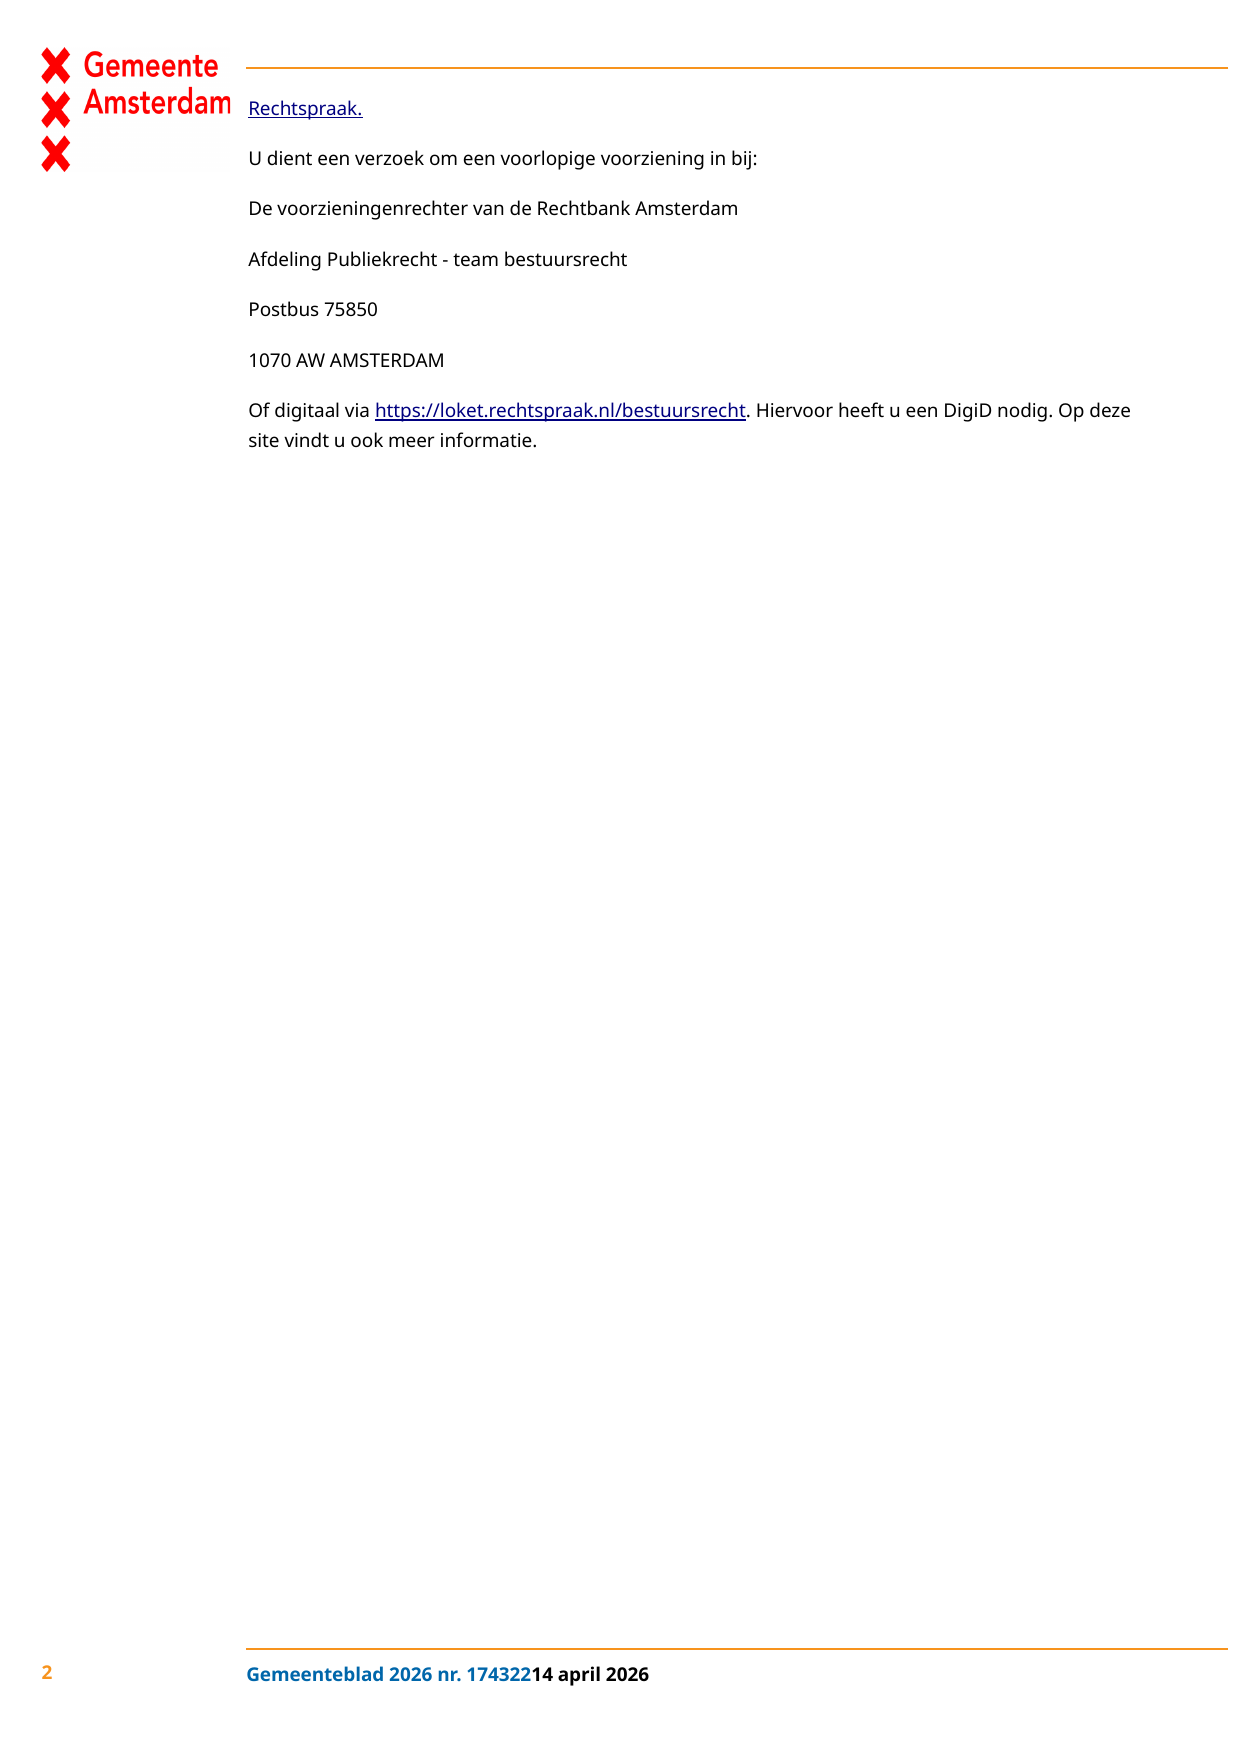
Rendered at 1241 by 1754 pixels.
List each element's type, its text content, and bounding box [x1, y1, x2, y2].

text Of digitaal via https://loket.rechtspraak.nl/bestuursrecht. Hiervoor heeft u een DigiD nodig. Op deze site vindt u ook meer informatie. [248, 397, 1152, 453]
text U dient een verzoek om een voorlopige voorziening in bij: [248, 145, 1152, 171]
picture [41, 47, 231, 172]
text 1070 AW AMSTERDAM [248, 347, 1152, 373]
text Rechtspraak. [248, 95, 1152, 121]
text De voorzieningenrechter van de Rechtbank Amsterdam [248, 196, 1152, 221]
text Afdeling Publiekrecht - team bestuursrecht [248, 246, 1152, 272]
text Postbus 75850 [248, 296, 1152, 322]
